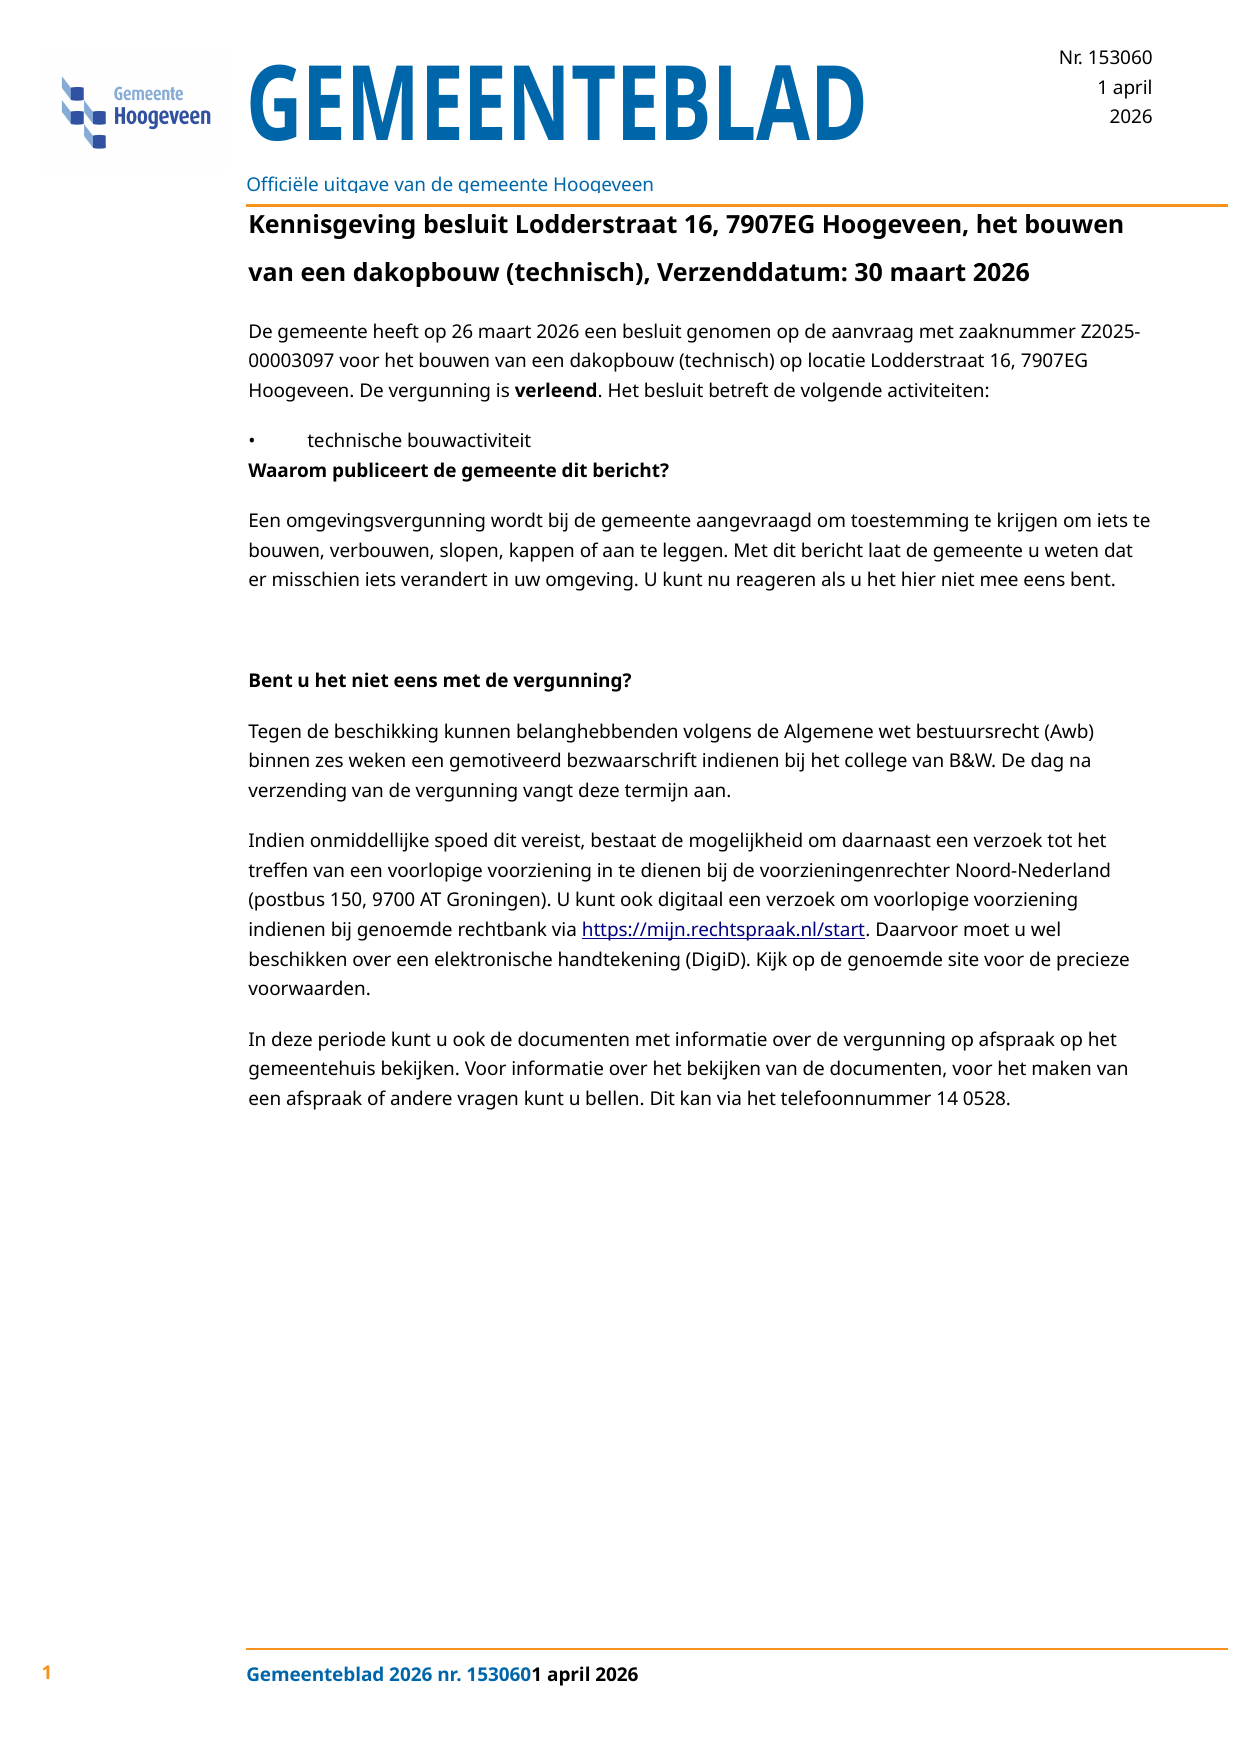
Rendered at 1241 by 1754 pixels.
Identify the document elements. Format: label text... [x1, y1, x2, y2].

text Bent u het niet eens met de vergunning? [248, 667, 1152, 693]
text Een omgevingsvergunning wordt bij de gemeente aangevraagd om toestemming te krijgen om iets te bouwen, verbouwen, slopen, kappen of aan te leggen. Met dit bericht laat de gemeente u weten dat er misschien iets verandert in uw omgeving. U kunt nu reageren als u het hier niet mee eens bent. [248, 507, 1152, 592]
text Indien onmiddellijke spoed dit vereist, bestaat de mogelijkheid om daarnaast een verzoek tot het treffen van een voorlopige voorziening in te dienen bij de voorzieningenrechter Noord-Nederland (postbus 150, 9700 AT Groningen). U kunt ook digitaal een verzoek om voorlopige voorziening indienen bij genoemde rechtbank via https://mijn.rechtspraak.nl/start. Daarvoor moet u wel beschikken over een elektronische handtekening (DigiD). Kijk op de genoemde site voor de precieze voorwaarden. [248, 827, 1152, 1001]
text De gemeente heeft op 26 maart 2026 een besluit genomen op de aanvraag met zaaknummer Z2025-00003097 voor het bouwen van een dakopbouw (technisch) op locatie Lodderstraat 16, 7907EG Hoogeveen. De vergunning is verleend. Het besluit betreft de volgende activiteiten: [248, 318, 1152, 403]
text Kennisgeving besluit Lodderstraat 16, 7907EG Hoogeveen, het bouwen van een dakopbouw (technisch), Verzenddatum: 30 maart 2026 [248, 207, 1152, 288]
picture [41, 47, 231, 172]
list technische bouwactiviteit [248, 427, 1152, 453]
text Tegen de beschikking kunnen belanghebbenden volgens de Algemene wet bestuursrecht (Awb) binnen zes weken een gemotiveerd bezwaarschrift indienen bij het college van B&W. De dag na verzending van de vergunning vangt deze termijn aan. [248, 718, 1152, 803]
text In deze periode kunt u ook de documenten met informatie over de vergunning op afspraak op het gemeentehuis bekijken. Voor informatie over het bekijken van de documenten, voor het maken van een afspraak of andere vragen kunt u bellen. Dit kan via het telefoonnummer 14 0528. [248, 1026, 1152, 1111]
text Waarom publiceert de gemeente dit bericht? [248, 457, 1152, 483]
